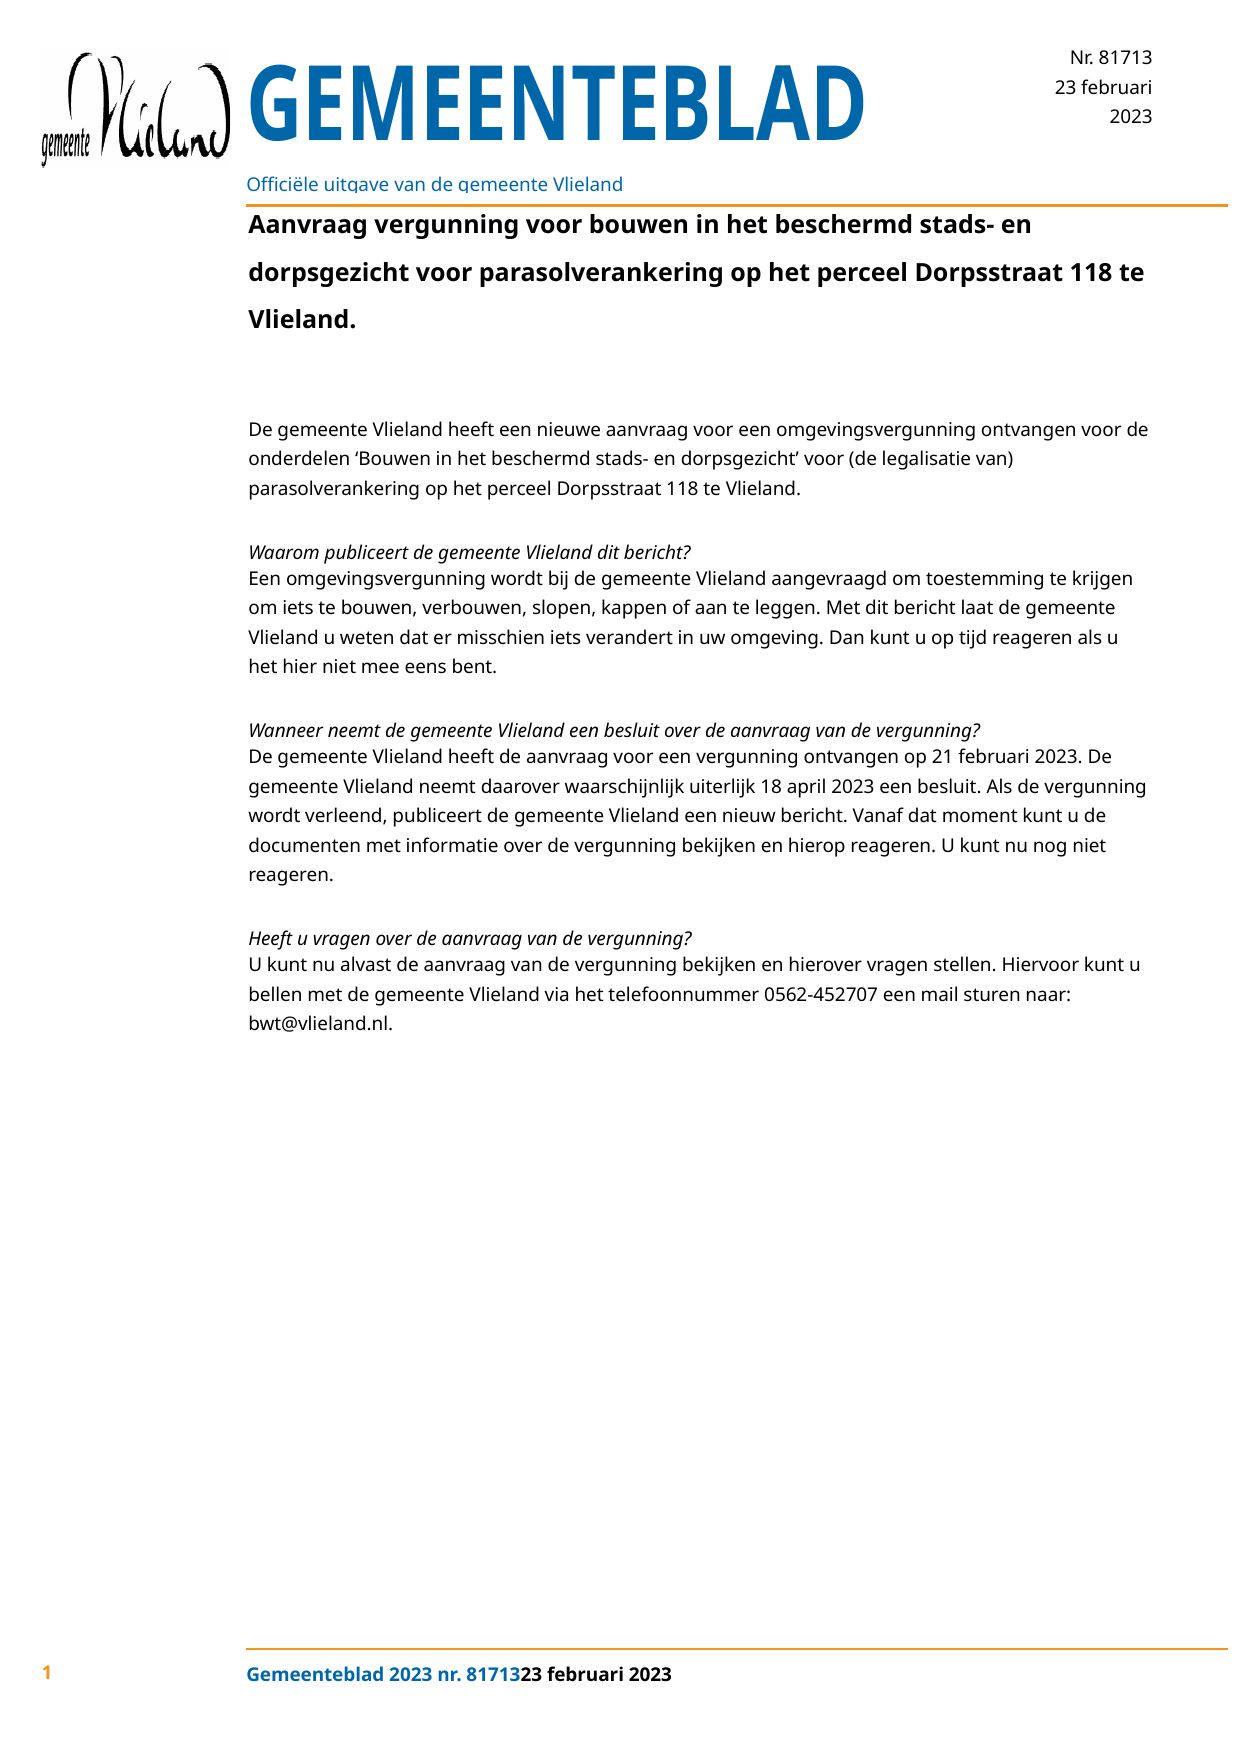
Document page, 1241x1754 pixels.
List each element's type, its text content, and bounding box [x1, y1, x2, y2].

text De gemeente Vlieland heeft een nieuwe aanvraag voor een omgevingsvergunning ontvangen voor de onderdelen ‘Bouwen in het beschermd stads- en dorpsgezicht’ voor (de legalisatie van) parasolverankering op het perceel Dorpsstraat 118 te Vlieland. [248, 416, 1152, 501]
text Een omgevingsvergunning wordt bij de gemeente Vlieland aangevraagd om toestemming te krijgen om iets te bouwen, verbouwen, slopen, kappen of aan te leggen. Met dit bericht laat de gemeente Vlieland u weten dat er misschien iets verandert in uw omgeving. Dan kunt u op tijd reageren als u het hier niet mee eens bent. [248, 565, 1152, 679]
text De gemeente Vlieland heeft de aanvraag voor een vergunning ontvangen op 21 februari 2023. De gemeente Vlieland neemt daarover waarschijnlijk uiterlijk 18 april 2023 een besluit. Als de vergunning wordt verleend, publiceert de gemeente Vlieland een nieuw bericht. Vanaf dat moment kunt u de documenten met informatie over de vergunning bekijken en hierop reageren. U kunt nu nog niet reageren. [248, 743, 1152, 887]
text U kunt nu alvast de aanvraag van de vergunning bekijken en hierover vragen stellen. Hiervoor kunt u bellen met de gemeente Vlieland via het telefoonnummer 0562-452707 een mail sturen naar: bwt@vlieland.nl. [248, 951, 1152, 1036]
picture [41, 47, 231, 172]
text Wanneer neemt de gemeente Vlieland een besluit over de aanvraag van de vergunning? [248, 717, 1152, 743]
text Waarom publiceert de gemeente Vlieland dit bericht? [248, 539, 1152, 565]
text Heeft u vragen over de aanvraag van de vergunning? [248, 926, 1152, 951]
text Aanvraag vergunning voor bouwen in het beschermd stads- en dorpsgezicht voor parasolverankering op het perceel Dorpsstraat 118 te Vlieland. [248, 207, 1152, 336]
